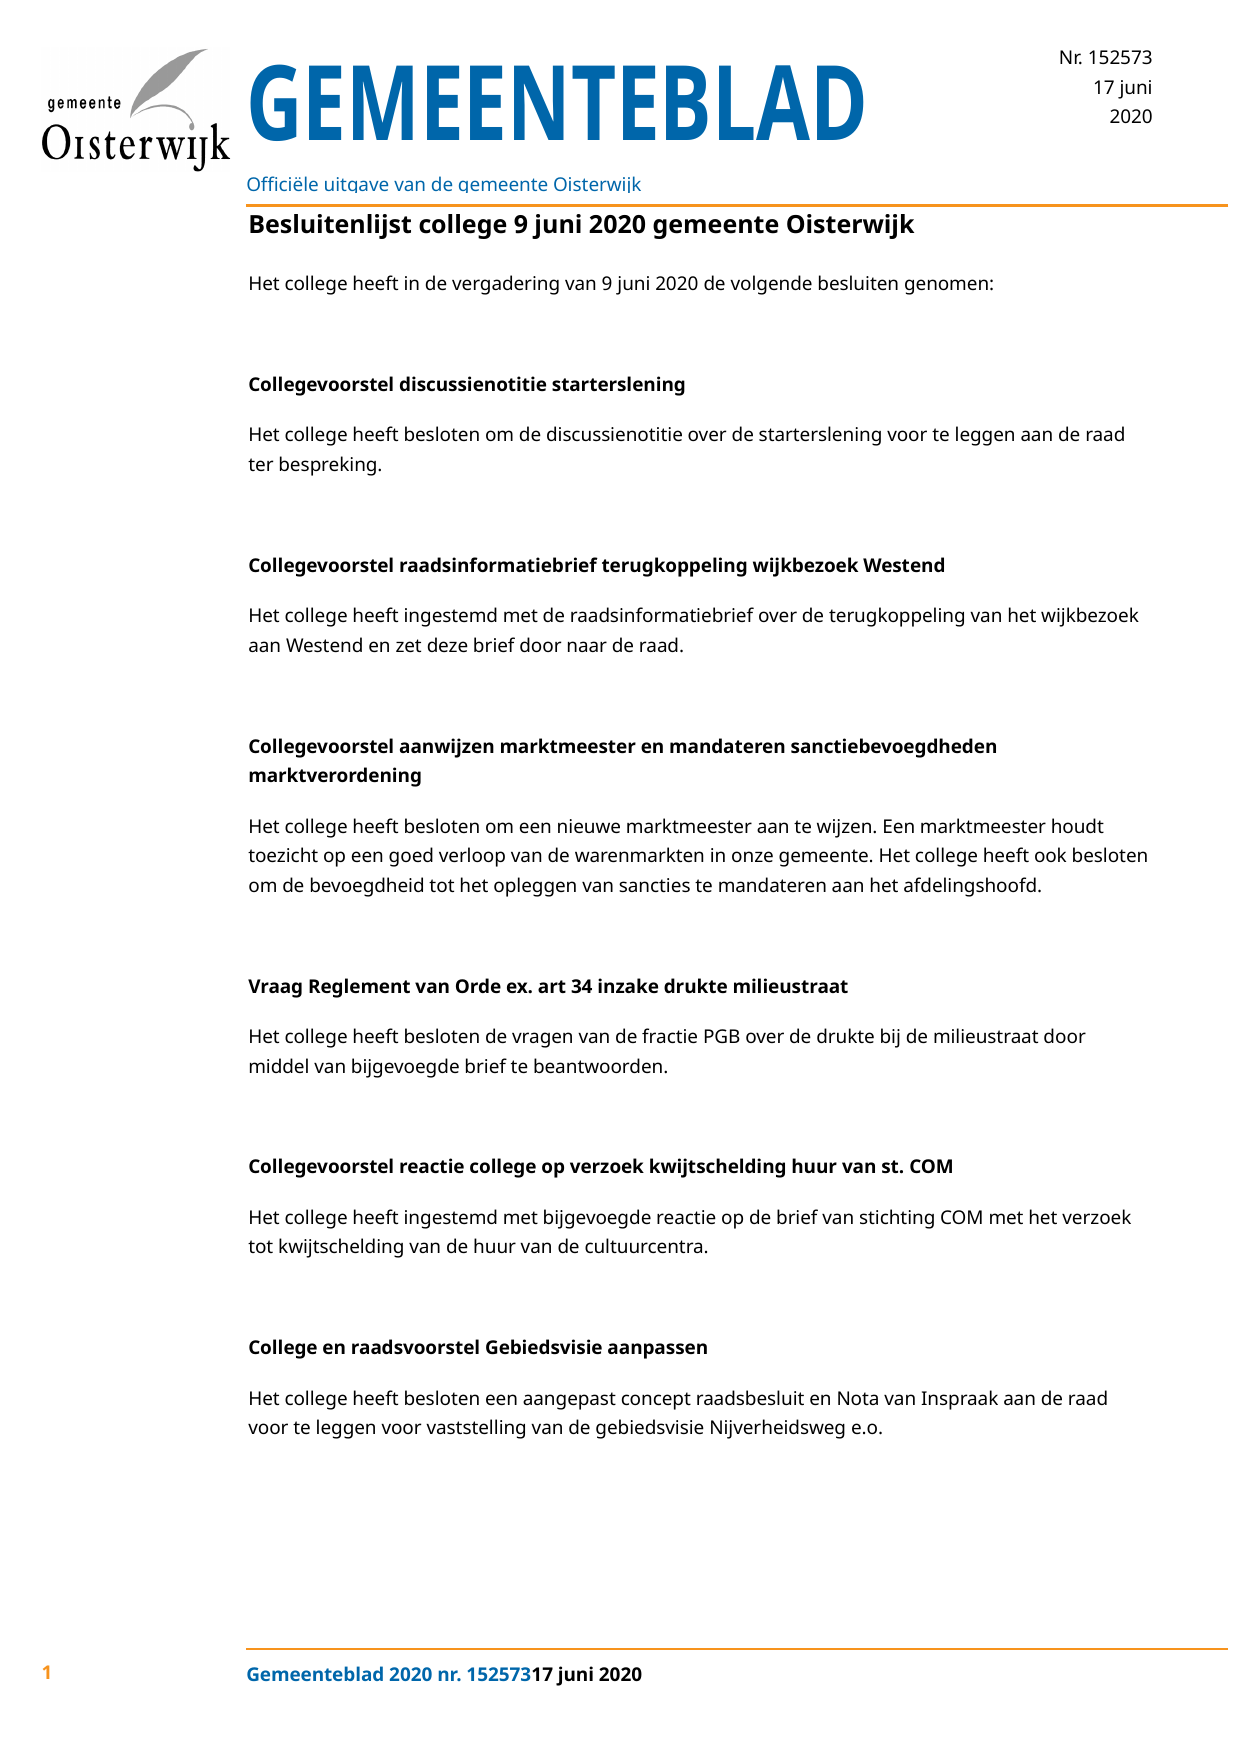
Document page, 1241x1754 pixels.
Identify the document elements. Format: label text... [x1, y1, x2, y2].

text Het college heeft ingestemd met bijgevoegde reactie op de brief van stichting COM met het verzoek tot kwijtschelding van de huur van de cultuurcentra. [248, 1204, 1152, 1259]
text Het college heeft ingestemd met de raadsinformatiebrief over de terugkoppeling van het wijkbezoek aan Westend en zet deze brief door naar de raad. [248, 602, 1152, 658]
text Vraag Reglement van Orde ex. art 34 inzake drukte milieustraat [248, 973, 1152, 998]
text Het college heeft besloten om de discussienotitie over de starterslening voor te leggen aan de raad ter bespreking. [248, 422, 1152, 477]
text Collegevoorstel raadsinformatiebrief terugkoppeling wijkbezoek Westend [248, 552, 1152, 578]
text Collegevoorstel aanwijzen marktmeester en mandateren sanctiebevoegdheden marktverordening [248, 733, 1152, 788]
text Collegevoorstel discussienotitie starterslening [248, 371, 1152, 397]
text Het college heeft besloten een aangepast concept raadsbesluit en Nota van Inspraak aan de raad voor te leggen voor vaststelling van de gebiedsvisie Nijverheidsweg e.o. [248, 1385, 1152, 1440]
text Collegevoorstel reactie college op verzoek kwijtschelding huur van st. COM [248, 1154, 1152, 1179]
text Het college heeft besloten de vragen van de fractie PGB over de drukte bij de milieustraat door middel van bijgevoegde brief te beantwoorden. [248, 1023, 1152, 1078]
picture [41, 47, 231, 172]
text College en raadsvoorstel Gebiedsvisie aanpassen [248, 1334, 1152, 1360]
text Het college heeft besloten om een nieuwe marktmeester aan te wijzen. Een marktmeester houdt toezicht op een goed verloop van de warenmarkten in onze gemeente. Het college heeft ook besloten om de bevoegdheid tot het opleggen van sancties te mandateren aan het afdelingshoofd. [248, 813, 1152, 898]
text Het college heeft in de vergadering van 9 juni 2020 de volgende besluiten genomen: [248, 270, 1152, 296]
text Besluitenlijst college 9 juni 2020 gemeente Oisterwijk [248, 207, 1152, 241]
